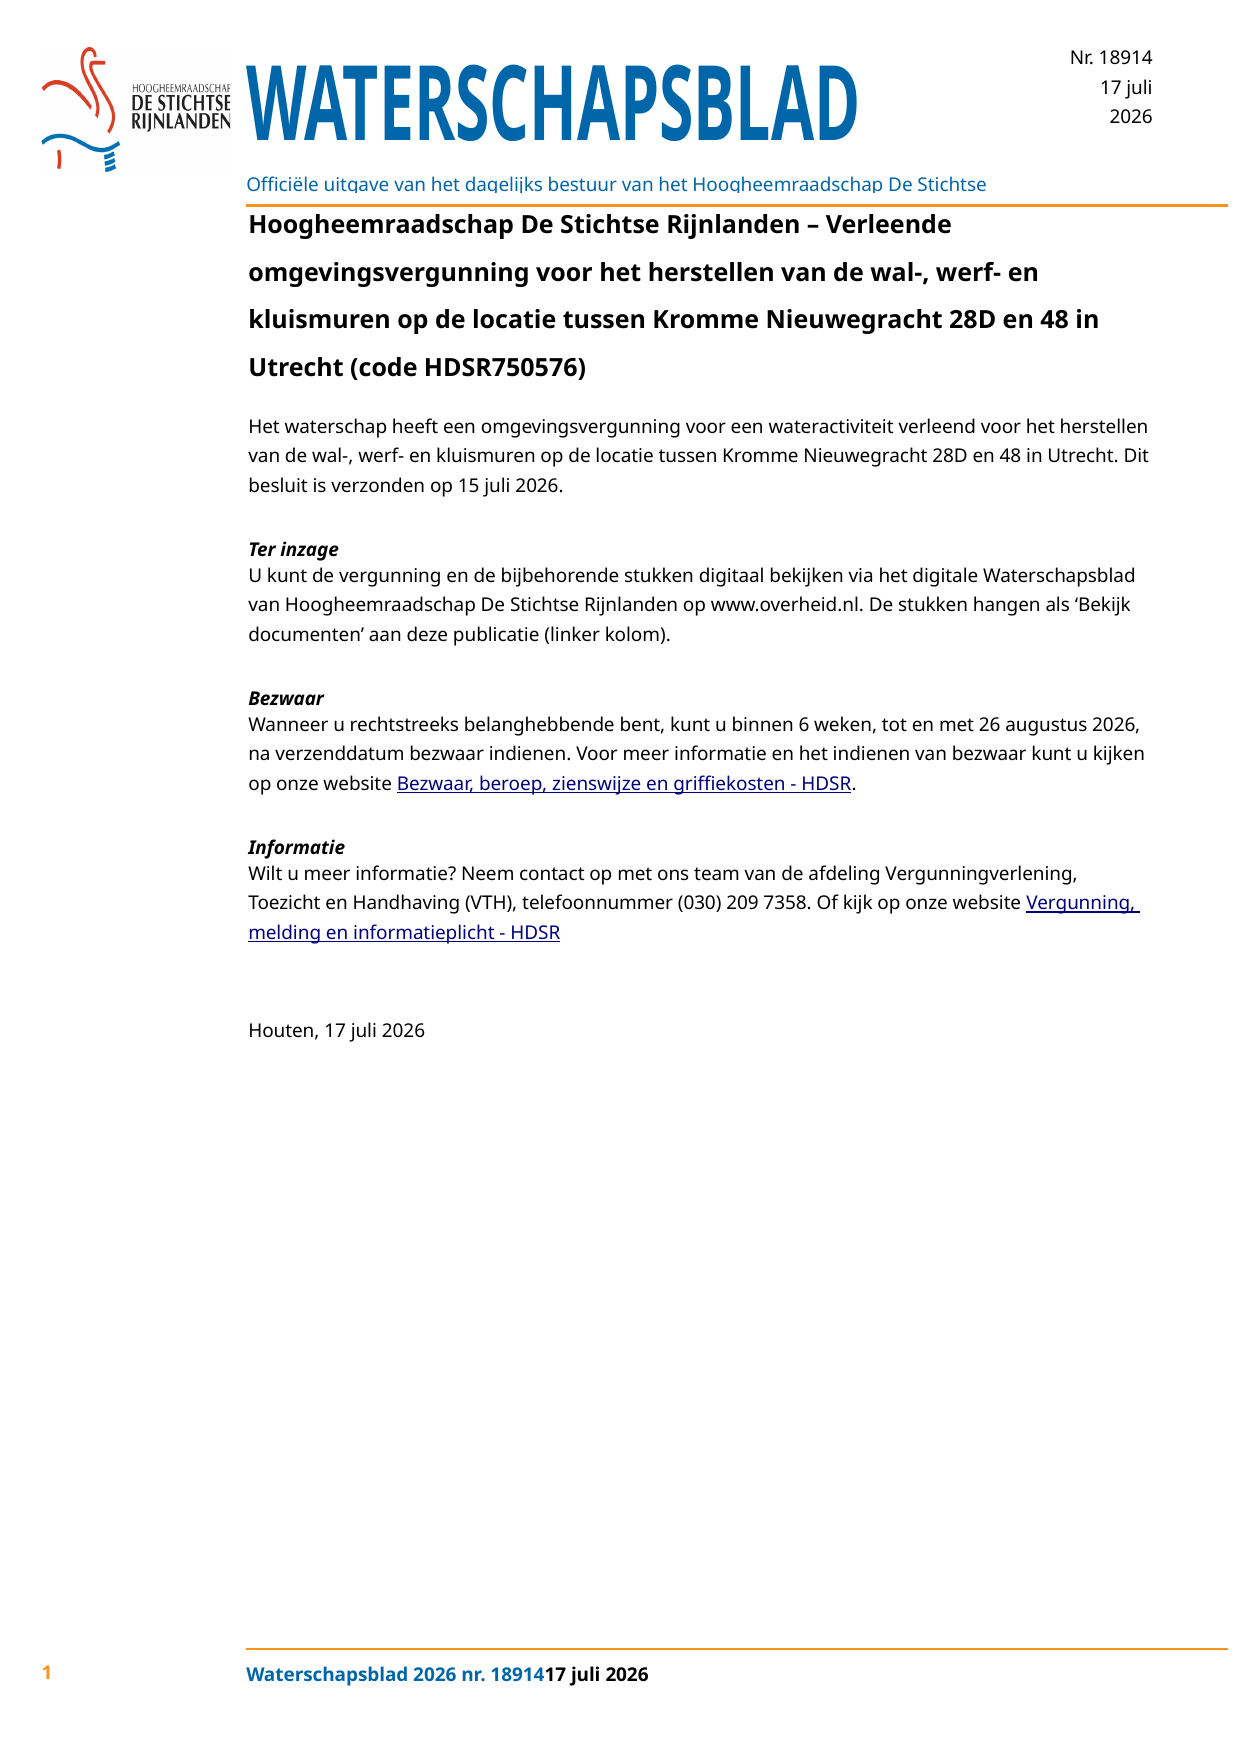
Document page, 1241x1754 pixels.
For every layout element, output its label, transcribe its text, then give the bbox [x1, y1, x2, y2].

text Informatie [248, 834, 1152, 860]
text Hoogheemraadschap De Stichtse Rijnlanden – Verleende omgevingsvergunning voor het herstellen van de wal-, werf- en kluismuren op de locatie tussen Kromme Nieuwegracht 28D en 48 in Utrecht (code HDSR750576) [248, 207, 1152, 384]
text Wilt u meer informatie? Neem contact op met ons team van de afdeling Vergunningverlening, Toezicht en Handhaving (VTH), telefoonnummer (030) 209 7358. Of kijk op onze website Vergunning, melding en informatieplicht - HDSR [248, 860, 1152, 944]
text U kunt de vergunning en de bijbehorende stukken digitaal bekijken via het digitale Waterschapsblad van Hoogheemraadschap De Stichtse Rijnlanden op www.overheid.nl. De stukken hangen als ‘Bekijk documenten’ aan deze publicatie (linker kolom). [248, 562, 1152, 647]
text Het waterschap heeft een omgevingsvergunning voor een wateractiviteit verleend voor het herstellen van de wal-, werf- en kluismuren op de locatie tussen Kromme Nieuwegracht 28D en 48 in Utrecht. Dit besluit is verzonden op 15 juli 2026. [248, 413, 1152, 498]
text Ter inzage [248, 536, 1152, 562]
text Wanneer u rechtstreeks belanghebbende bent, kunt u binnen 6 weken, tot en met 26 augustus 2026, na verzenddatum bezwaar indienen. Voor meer informatie en het indienen van bezwaar kunt u kijken op onze website Bezwaar, beroep, zienswijze en griffiekosten - HDSR. [248, 711, 1152, 796]
picture [41, 47, 231, 172]
text Bezwaar [248, 685, 1152, 711]
text Houten, 17 juli 2026 [248, 1017, 1152, 1043]
